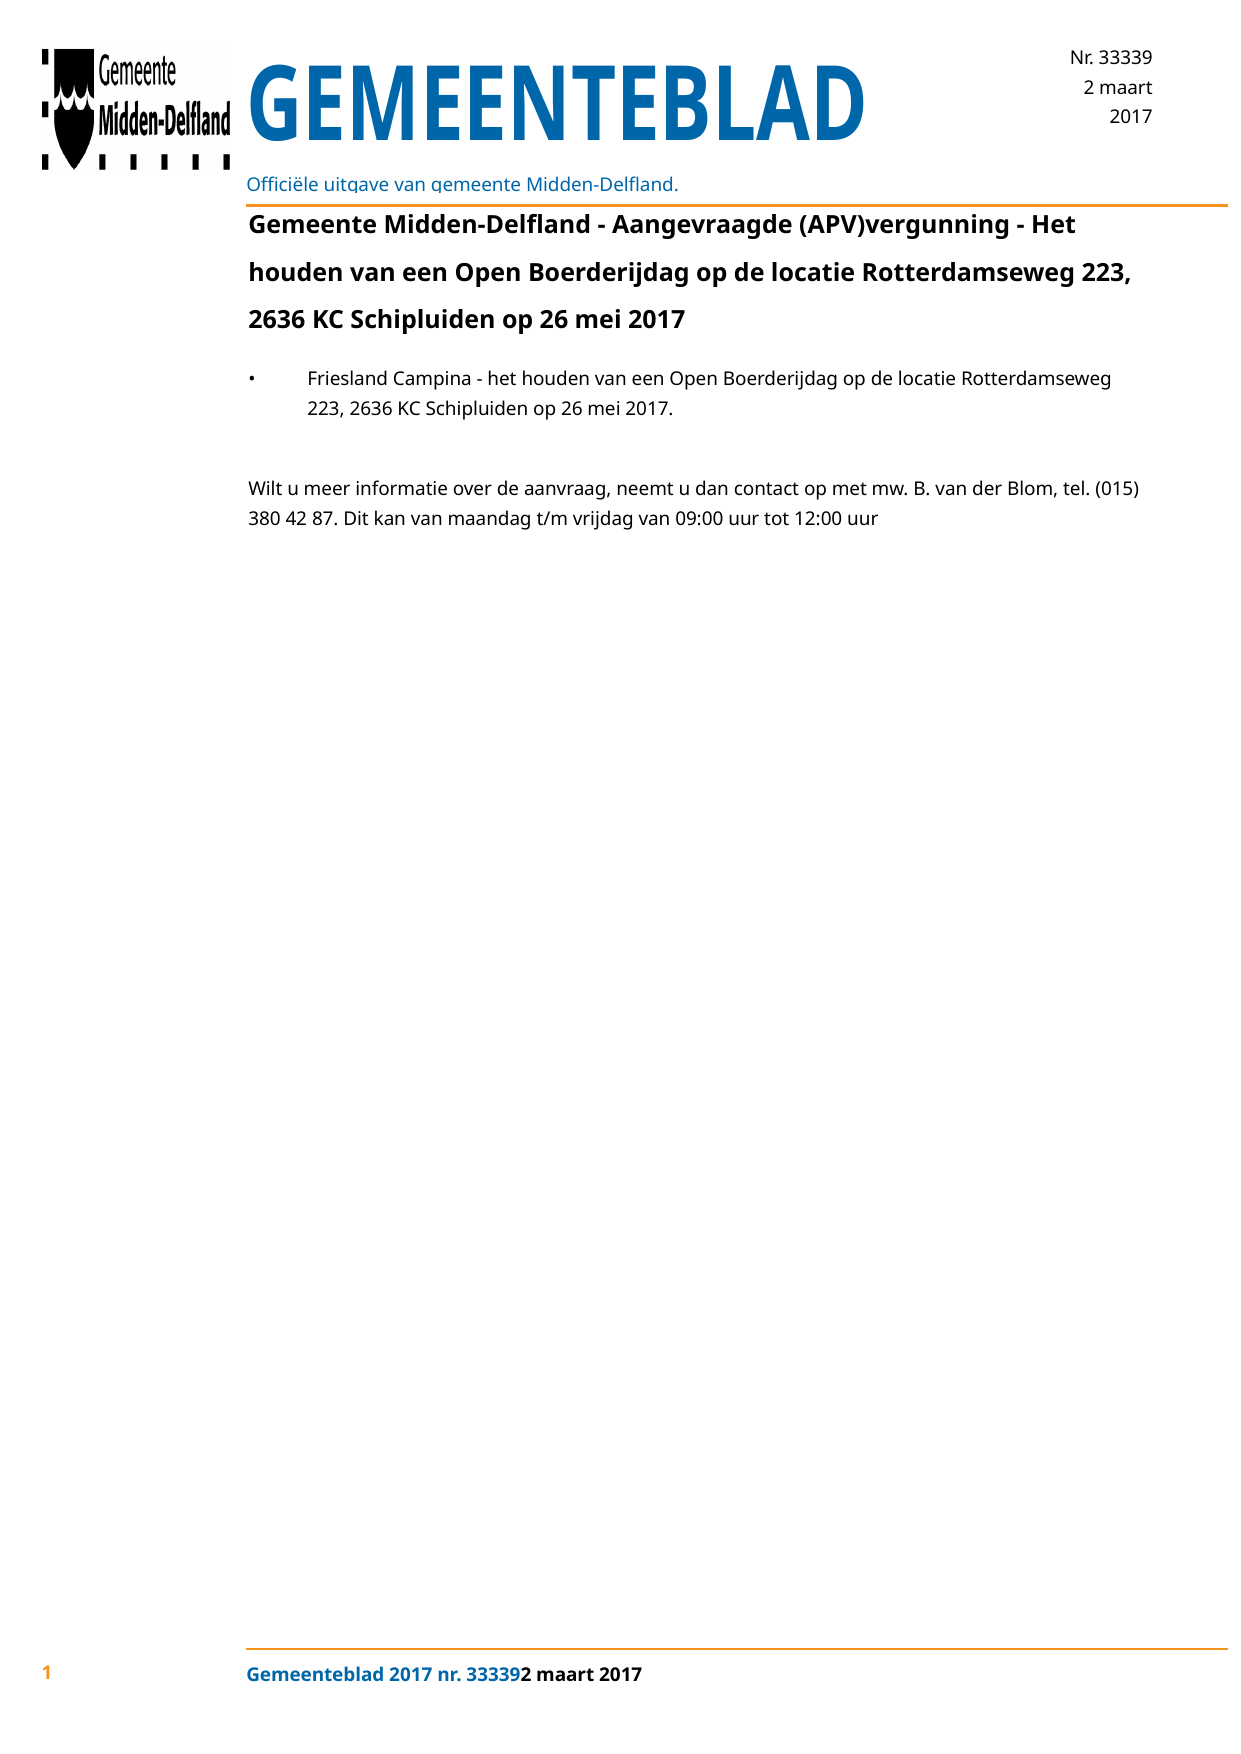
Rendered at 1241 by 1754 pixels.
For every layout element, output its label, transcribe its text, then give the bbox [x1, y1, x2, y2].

picture [41, 47, 231, 172]
text Wilt u meer informatie over de aanvraag, neemt u dan contact op met mw. B. van der Blom, tel. (015) 380 42 87. Dit kan van maandag t/m vrijdag van 09:00 uur tot 12:00 uur [248, 475, 1152, 530]
text Gemeente Midden-Delfland - Aangevraagde (APV)vergunning - Het houden van een Open Boerderijdag op de locatie Rotterdamseweg 223, 2636 KC Schipluiden op 26 mei 2017 [248, 207, 1152, 336]
list Friesland Campina - het houden van een Open Boerderijdag op de locatie Rotterdamseweg 223, 2636 KC Schipluiden op 26 mei 2017. [248, 366, 1152, 421]
